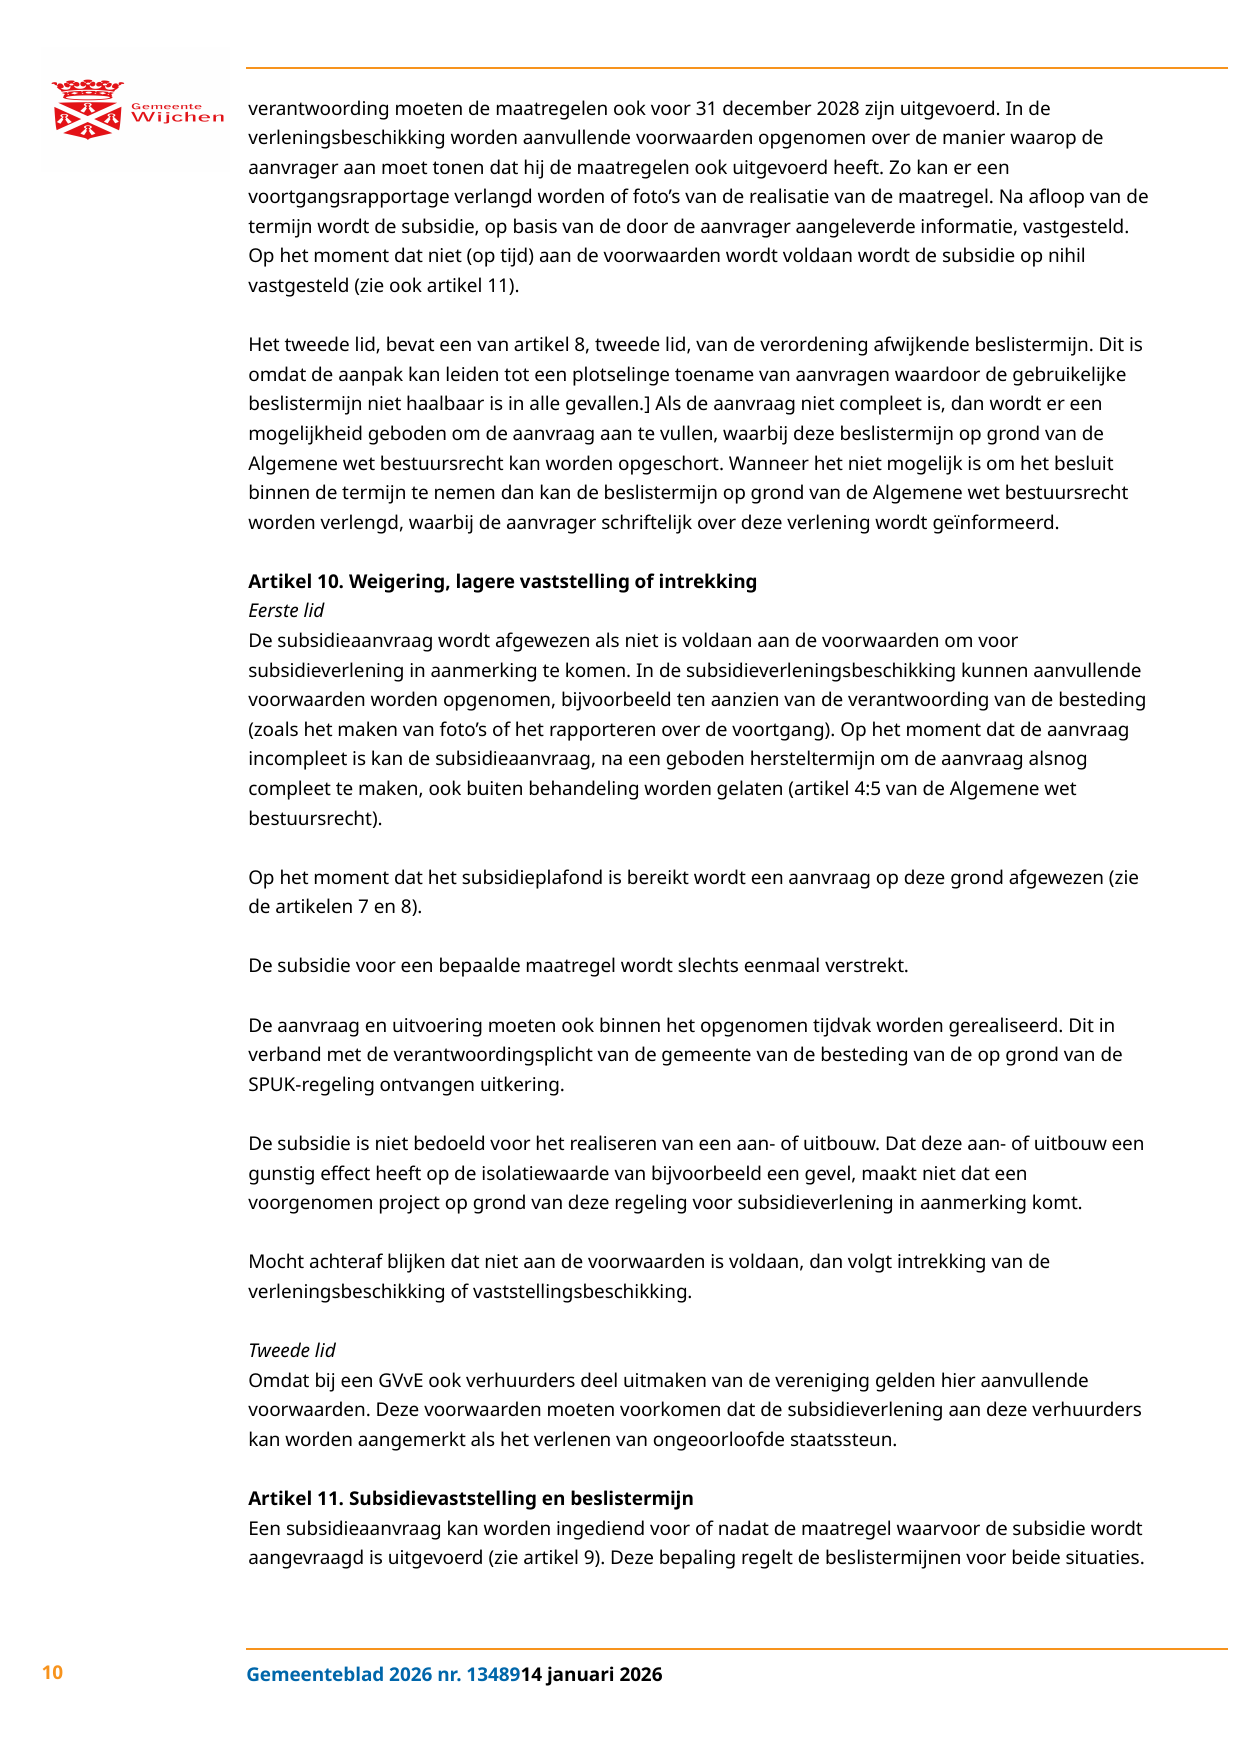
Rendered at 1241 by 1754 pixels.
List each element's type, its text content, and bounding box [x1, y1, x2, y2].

text De subsidieaanvraag wordt afgewezen als niet is voldaan aan de voorwaarden om voor subsidieverlening in aanmerking te komen. In de subsidieverleningsbeschikking kunnen aanvullende voorwaarden worden opgenomen, bijvoorbeeld ten aanzien van de verantwoording van de besteding (zoals het maken van foto’s of het rapporteren over de voortgang). Op het moment dat de aanvraag incompleet is kan de subsidieaanvraag, na een geboden hersteltermijn om de aanvraag alsnog compleet te maken, ook buiten behandeling worden gelaten (artikel 4:5 van de Algemene wet bestuursrecht). [248, 627, 1152, 831]
text Artikel 11. Subsidievaststelling en beslistermijn [248, 1485, 1152, 1511]
picture [41, 47, 231, 172]
text Omdat bij een GVvE ook verhuurders deel uitmaken van de vereniging gelden hier aanvullende voorwaarden. Deze voorwaarden moeten voorkomen dat de subsidieverlening aan deze verhuurders kan worden aangemerkt als het verlenen van ongeoorloofde staatssteun. [248, 1367, 1152, 1452]
text De aanvraag en uitvoering moeten ook binnen het opgenomen tijdvak worden gerealiseerd. Dit in verband met de verantwoordingsplicht van de gemeente van de besteding van de op grond van de SPUK-regeling ontvangen uitkering. [248, 1012, 1152, 1097]
text De subsidie voor een bepaalde maatregel wordt slechts eenmaal verstrekt. [248, 953, 1152, 978]
text Mocht achteraf blijken dat niet aan de voorwaarden is voldaan, dan volgt intrekking van de verleningsbeschikking of vaststellingsbeschikking. [248, 1248, 1152, 1304]
text Artikel 10. Weigering, lagere vaststelling of intrekking [248, 568, 1152, 594]
text De subsidie is niet bedoeld voor het realiseren van een aan- of uitbouw. Dat deze aan- of uitbouw een gunstig effect heeft op de isolatiewaarde van bijvoorbeeld een gevel, maakt niet dat een voorgenomen project op grond van deze regeling voor subsidieverlening in aanmerking komt. [248, 1130, 1152, 1215]
text Het tweede lid, bevat een van artikel 8, tweede lid, van de verordening afwijkende beslistermijn. Dit is omdat de aanpak kan leiden tot een plotselinge toename van aanvragen waardoor de gebruikelijke beslistermijn niet haalbaar is in alle gevallen.] Als de aanvraag niet compleet is, dan wordt er een mogelijkheid geboden om de aanvraag aan te vullen, waarbij deze beslistermijn op grond van de Algemene wet bestuursrecht kan worden opgeschort. Wanneer het niet mogelijk is om het besluit binnen de termijn te nemen dan kan de beslistermijn op grond van de Algemene wet bestuursrecht worden verlengd, waarbij de aanvrager schriftelijk over deze verlening wordt geïnformeerd. [248, 331, 1152, 535]
text Op het moment dat het subsidieplafond is bereikt wordt een aanvraag op deze grond afgewezen (zie de artikelen 7 en 8). [248, 864, 1152, 919]
text Tweede lid [248, 1337, 1152, 1363]
text Eerste lid [248, 598, 1152, 623]
text verantwoording moeten de maatregelen ook voor 31 december 2028 zijn uitgevoerd. In de verleningsbeschikking worden aanvullende voorwaarden opgenomen over de manier waarop de aanvrager aan moet tonen dat hij de maatregelen ook uitgevoerd heeft. Zo kan er een voortgangsrapportage verlangd worden of foto’s van de realisatie van de maatregel. Na afloop van de termijn wordt de subsidie, op basis van de door de aanvrager aangeleverde informatie, vastgesteld. Op het moment dat niet (op tijd) aan de voorwaarden wordt voldaan wordt de subsidie op nihil vastgesteld (zie ook artikel 11). [248, 95, 1152, 298]
text Een subsidieaanvraag kan worden ingediend voor of nadat de maatregel waarvoor de subsidie wordt aangevraagd is uitgevoerd (zie artikel 9). Deze bepaling regelt de beslistermijnen voor beide situaties. [248, 1515, 1152, 1570]
